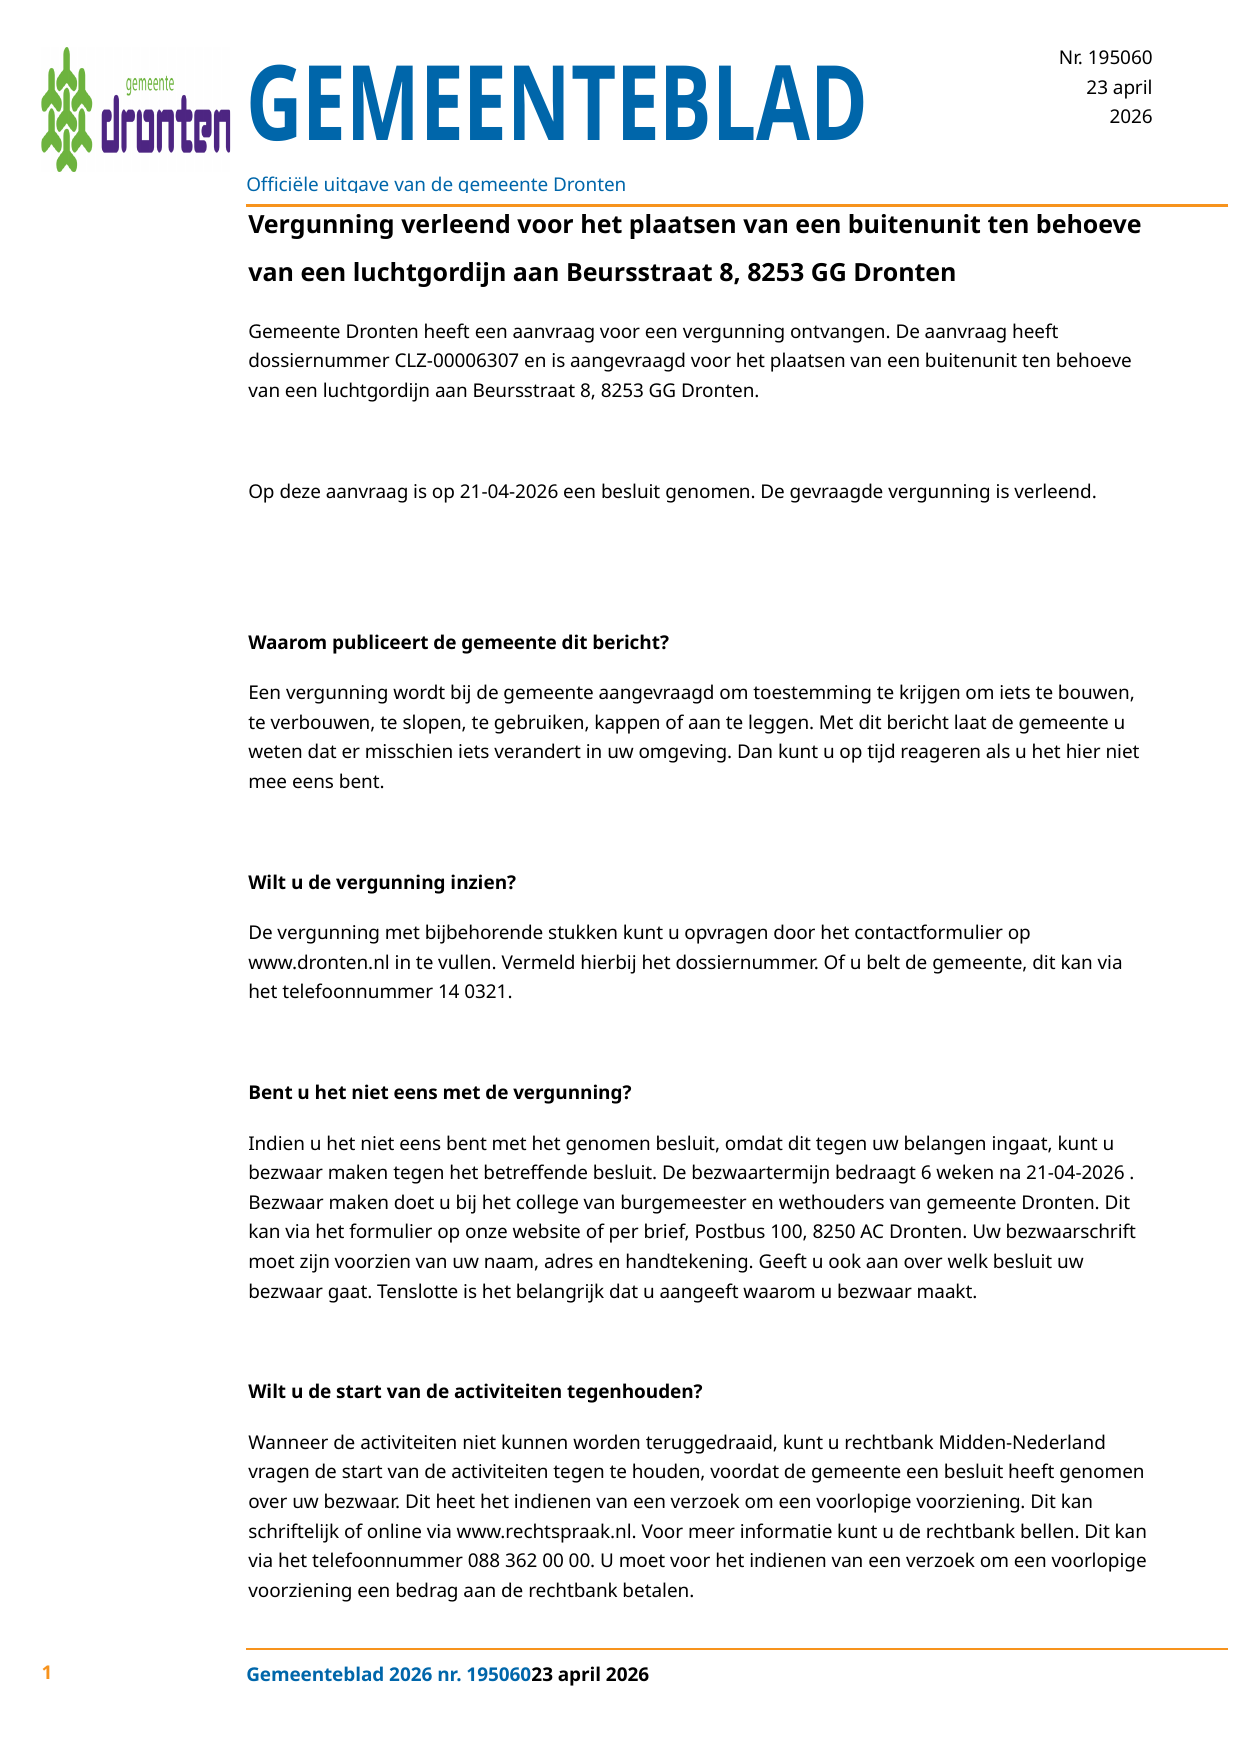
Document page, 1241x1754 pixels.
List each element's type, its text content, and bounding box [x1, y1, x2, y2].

text Wilt u de vergunning inzien? [248, 869, 1152, 895]
text Bent u het niet eens met de vergunning? [248, 1079, 1152, 1105]
text Wanneer de activiteiten niet kunnen worden teruggedraaid, kunt u rechtbank Midden-Nederland vragen de start van de activiteiten tegen te houden, voordat de gemeente een besluit heeft genomen over uw bezwaar. Dit heet het indienen van een verzoek om een voorlopige voorziening. Dit kan schriftelijk of online via www.rechtspraak.nl. Voor meer informatie kunt u de rechtbank bellen. Dit kan via het telefoonnummer 088 362 00 00. U moet voor het indienen van een verzoek om een voorlopige voorziening een bedrag aan de rechtbank betalen. [248, 1429, 1152, 1603]
text Op deze aanvraag is op 21-04-2026 een besluit genomen. De gevraagde vergunning is verleend. [248, 478, 1152, 504]
text Indien u het niet eens bent met het genomen besluit, omdat dit tegen uw belangen ingaat, kunt u bezwaar maken tegen het betreffende besluit. De bezwaartermijn bedraagt 6 weken na 21-04-2026 . Bezwaar maken doet u bij het college van burgemeester en wethouders van gemeente Dronten. Dit kan via het formulier op onze website of per brief, Postbus 100, 8250 AC Dronten. Uw bezwaarschrift moet zijn voorzien van uw naam, adres en handtekening. Geeft u ook aan over welk besluit uw bezwaar gaat. Tenslotte is het belangrijk dat u aangeeft waarom u bezwaar maakt. [248, 1130, 1152, 1304]
text Een vergunning wordt bij de gemeente aangevraagd om toestemming te krijgen om iets te bouwen, te verbouwen, te slopen, te gebruiken, kappen of aan te leggen. Met dit bericht laat de gemeente u weten dat er misschien iets verandert in uw omgeving. Dan kunt u op tijd reageren als u het hier niet mee eens bent. [248, 679, 1152, 794]
text Waarom publiceert de gemeente dit bericht? [248, 629, 1152, 655]
text Wilt u de start van de activiteiten tegenhouden? [248, 1379, 1152, 1404]
text Vergunning verleend voor het plaatsen van een buitenunit ten behoeve van een luchtgordijn aan Beursstraat 8, 8253 GG Dronten [248, 207, 1152, 288]
picture [41, 47, 231, 172]
text De vergunning met bijbehorende stukken kunt u opvragen door het contactformulier op www.dronten.nl in te vullen. Vermeld hierbij het dossiernummer. Of u belt de gemeente, dit kan via het telefoonnummer 14 0321. [248, 919, 1152, 1004]
text Gemeente Dronten heeft een aanvraag voor een vergunning ontvangen. De aanvraag heeft dossiernummer CLZ-00006307 en is aangevraagd voor het plaatsen van een buitenunit ten behoeve van een luchtgordijn aan Beursstraat 8, 8253 GG Dronten. [248, 318, 1152, 403]
